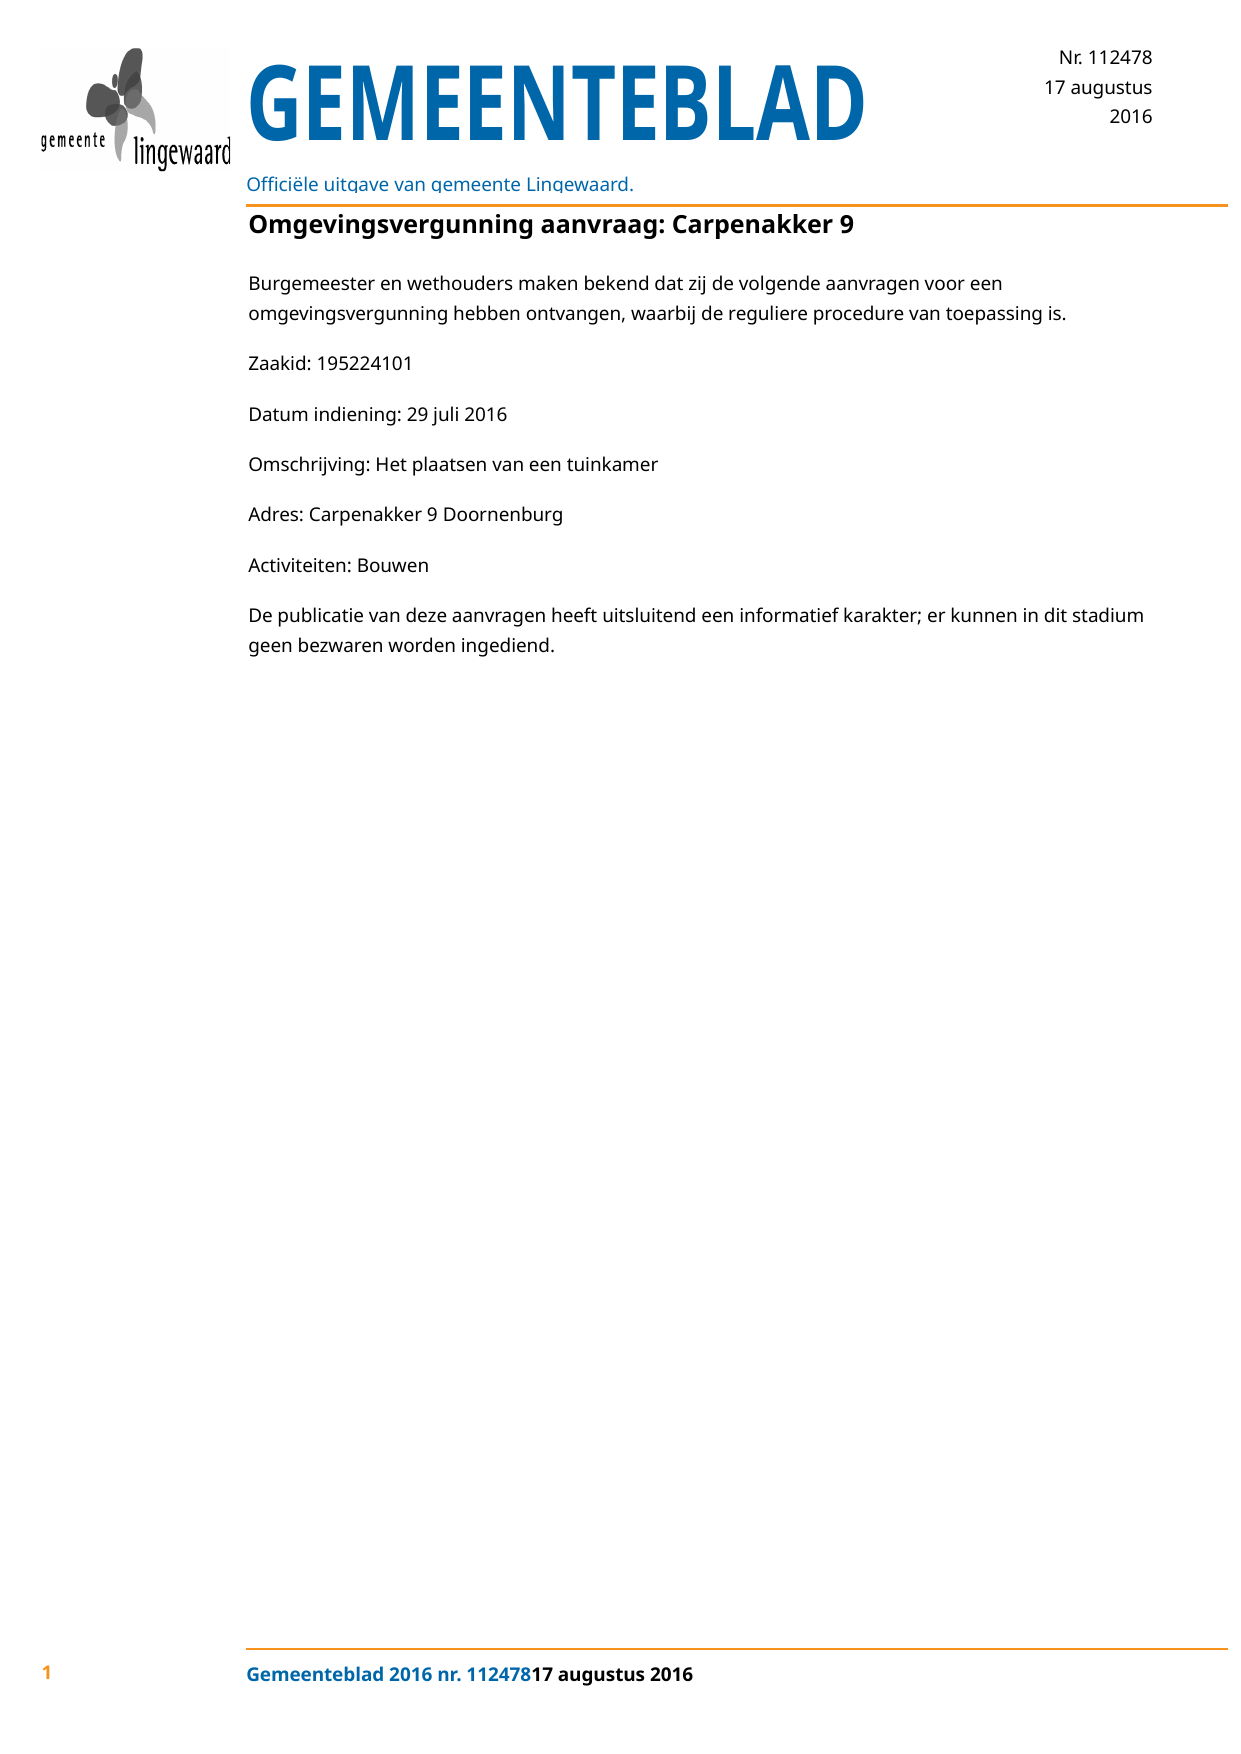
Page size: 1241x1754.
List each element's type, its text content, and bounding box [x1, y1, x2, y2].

text Burgemeester en wethouders maken bekend dat zij de volgende aanvragen voor een omgevingsvergunning hebben ontvangen, waarbij de reguliere procedure van toepassing is. [248, 270, 1152, 326]
text De publicatie van deze aanvragen heeft uitsluitend een informatief karakter; er kunnen in dit stadium geen bezwaren worden ingediend. [248, 602, 1152, 658]
text Omgevingsvergunning aanvraag: Carpenakker 9 [248, 207, 1152, 241]
text Omschrijving: Het plaatsen van een tuinkamer [248, 451, 1152, 477]
text Activiteiten: Bouwen [248, 552, 1152, 578]
text Adres: Carpenakker 9 Doornenburg [248, 502, 1152, 527]
picture [41, 47, 231, 172]
text Zaakid: 195224101 [248, 350, 1152, 376]
text Datum indiening: 29 juli 2016 [248, 401, 1152, 426]
